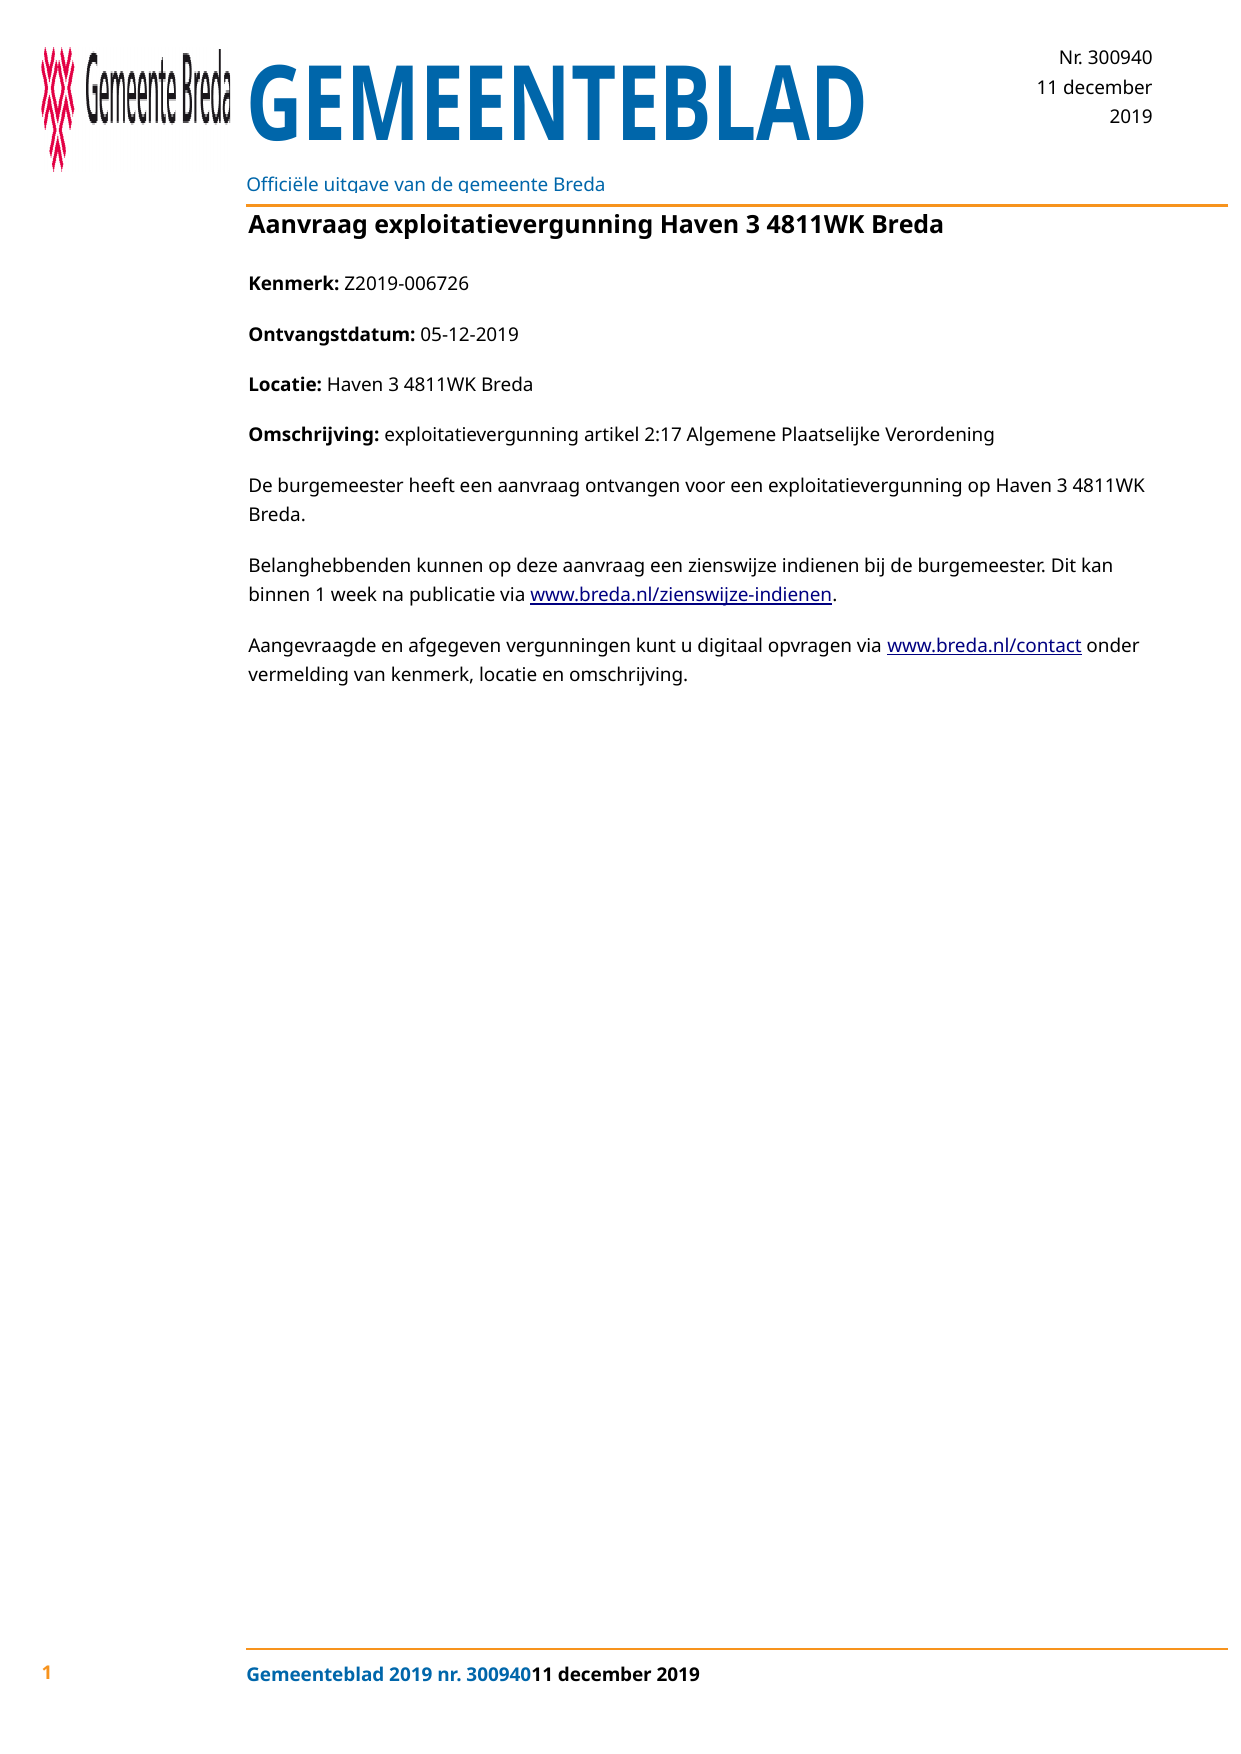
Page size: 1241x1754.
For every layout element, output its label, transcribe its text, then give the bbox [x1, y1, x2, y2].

text Aangevraagde en afgegeven vergunningen kunt u digitaal opvragen via www.breda.nl/contact onder vermelding van kenmerk, locatie en omschrijving. [248, 632, 1152, 687]
text Belanghebbenden kunnen op deze aanvraag een zienswijze indienen bij de burgemeester. Dit kan binnen 1 week na publicatie via www.breda.nl/zienswijze-indienen. [248, 552, 1152, 607]
text Kenmerk: Z2019-006726 [248, 270, 1152, 296]
text Omschrijving: exploitatievergunning artikel 2:17 Algemene Plaatselijke Verordening [248, 422, 1152, 447]
text De burgemeester heeft een aanvraag ontvangen voor een exploitatievergunning op Haven 3 4811WK Breda. [248, 472, 1152, 527]
text Aanvraag exploitatievergunning Haven 3 4811WK Breda [248, 207, 1152, 241]
text Ontvangstdatum: 05-12-2019 [248, 321, 1152, 346]
text Locatie: Haven 3 4811WK Breda [248, 371, 1152, 397]
picture [41, 47, 231, 172]
